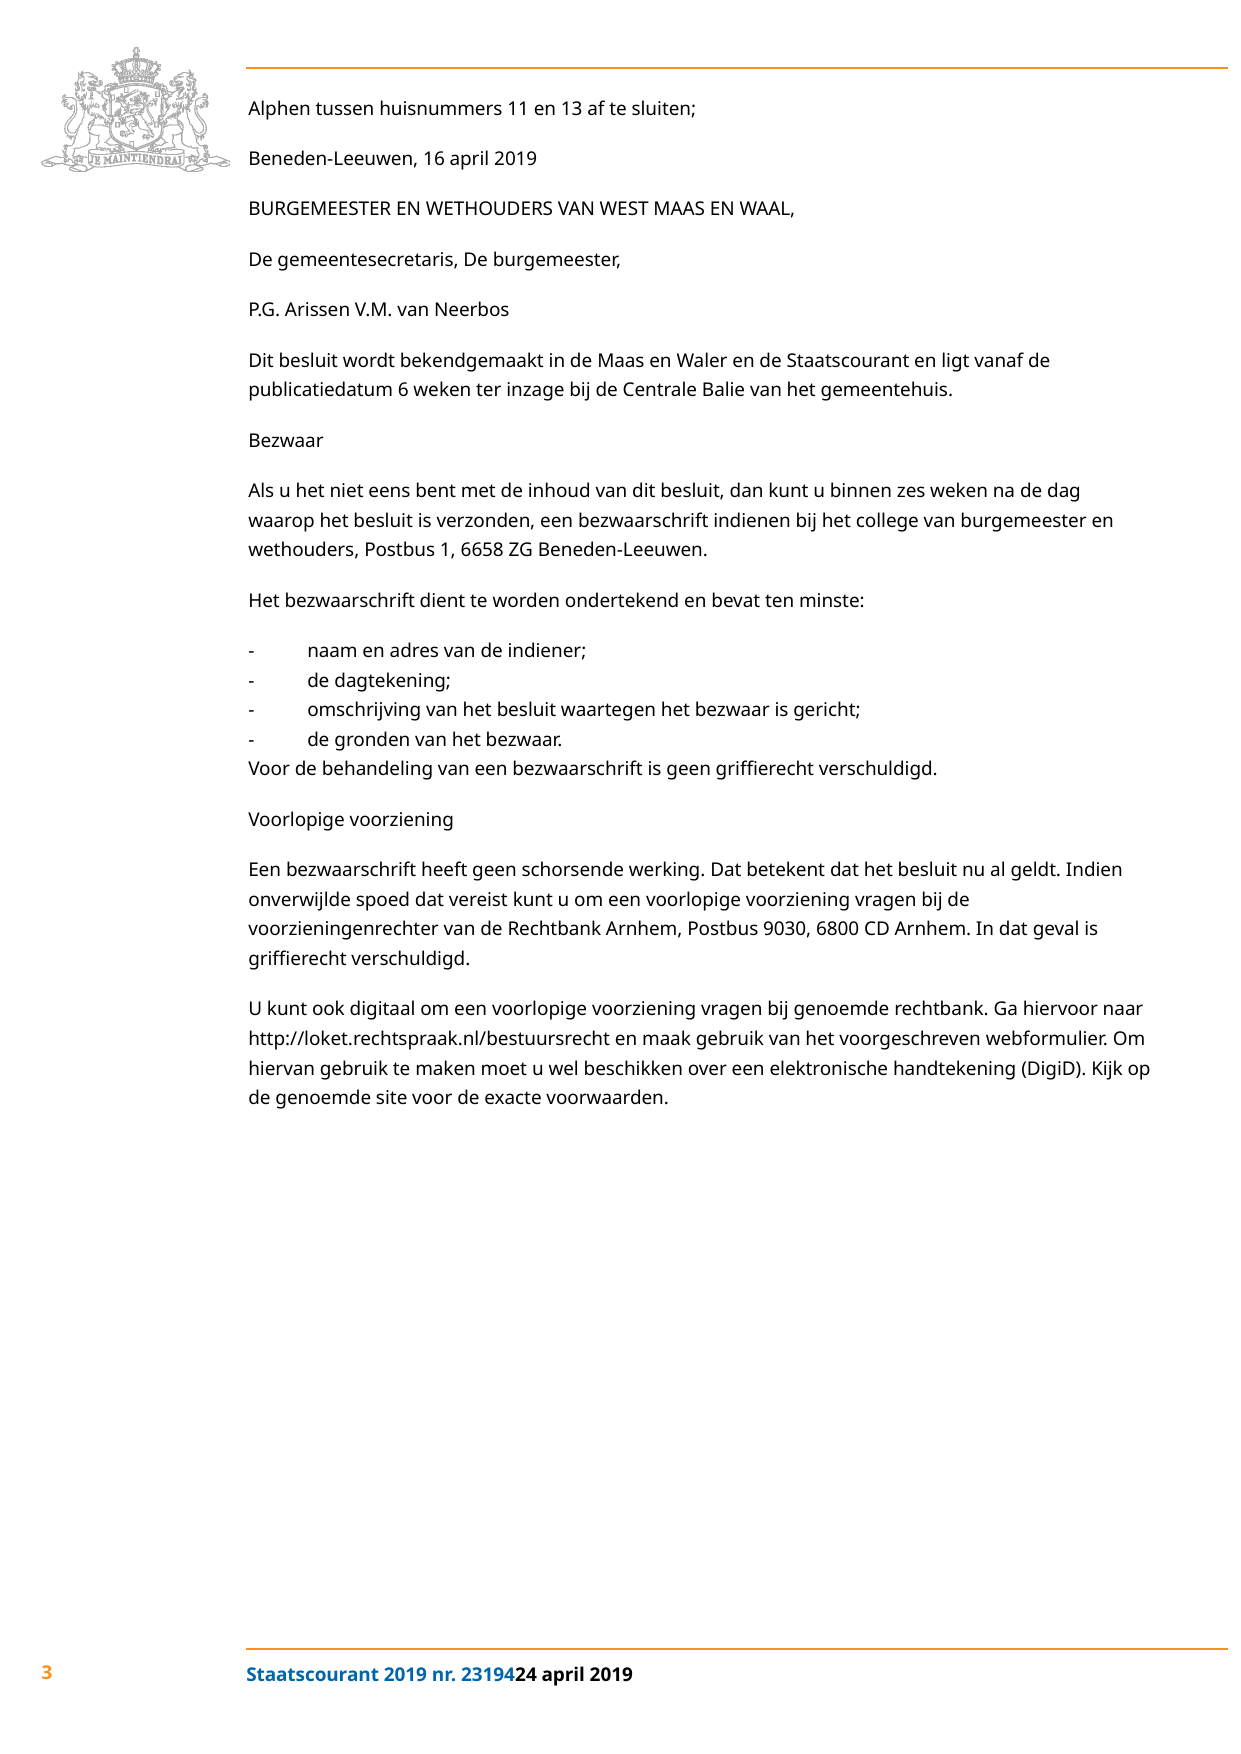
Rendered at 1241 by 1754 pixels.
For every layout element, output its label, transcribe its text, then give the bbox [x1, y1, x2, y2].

text U kunt ook digitaal om een voorlopige voorziening vragen bij genoemde rechtbank. Ga hiervoor naar http://loket.rechtspraak.nl/bestuursrecht en maak gebruik van het voorgeschreven webformulier. Om hiervan gebruik te maken moet u wel beschikken over een elektronische handtekening (DigiD). Kijk op de genoemde site voor de exacte voorwaarden. [248, 996, 1152, 1110]
list naam en adres van de indiener; [248, 637, 1152, 663]
text Beneden-Leeuwen, 16 april 2019 [248, 145, 1152, 171]
text Dit besluit wordt bekendgemaakt in de Maas en Waler en de Staatscourant en ligt vanaf de publicatiedatum 6 weken ter inzage bij de Centrale Balie van het gemeentehuis. [248, 347, 1152, 402]
text De gemeentesecretaris, De burgemeester, [248, 246, 1152, 272]
list omschrijving van het besluit waartegen het bezwaar is gericht; [248, 696, 1152, 722]
text Bezwaar [248, 427, 1152, 453]
text Als u het niet eens bent met de inhoud van dit besluit, dan kunt u binnen zes weken na de dag waarop het besluit is verzonden, een bezwaarschrift indienen bij het college van burgemeester en wethouders, Postbus 1, 6658 ZG Beneden-Leeuwen. [248, 477, 1152, 562]
text Een bezwaarschrift heeft geen schorsende werking. Dat betekent dat het besluit nu al geldt. Indien onverwijlde spoed dat vereist kunt u om een voorlopige voorziening vragen bij de voorzieningenrechter van de Rechtbank Arnhem, Postbus 9030, 6800 CD Arnhem. In dat geval is griffierecht verschuldigd. [248, 856, 1152, 971]
text P.G. Arissen V.M. van Neerbos [248, 296, 1152, 322]
list de gronden van het bezwaar. [248, 726, 1152, 752]
picture [41, 47, 231, 172]
text Alphen tussen huisnummers 11 en 13 af te sluiten; [248, 95, 1152, 121]
text Het bezwaarschrift dient te worden ondertekend en bevat ten minste: [248, 587, 1152, 613]
list de dagtekening; [248, 667, 1152, 693]
text Voor de behandeling van een bezwaarschrift is geen griffierecht verschuldigd. [248, 756, 1152, 781]
text Voorlopige voorziening [248, 806, 1152, 832]
text BURGEMEESTER EN WETHOUDERS VAN WEST MAAS EN WAAL, [248, 196, 1152, 221]
